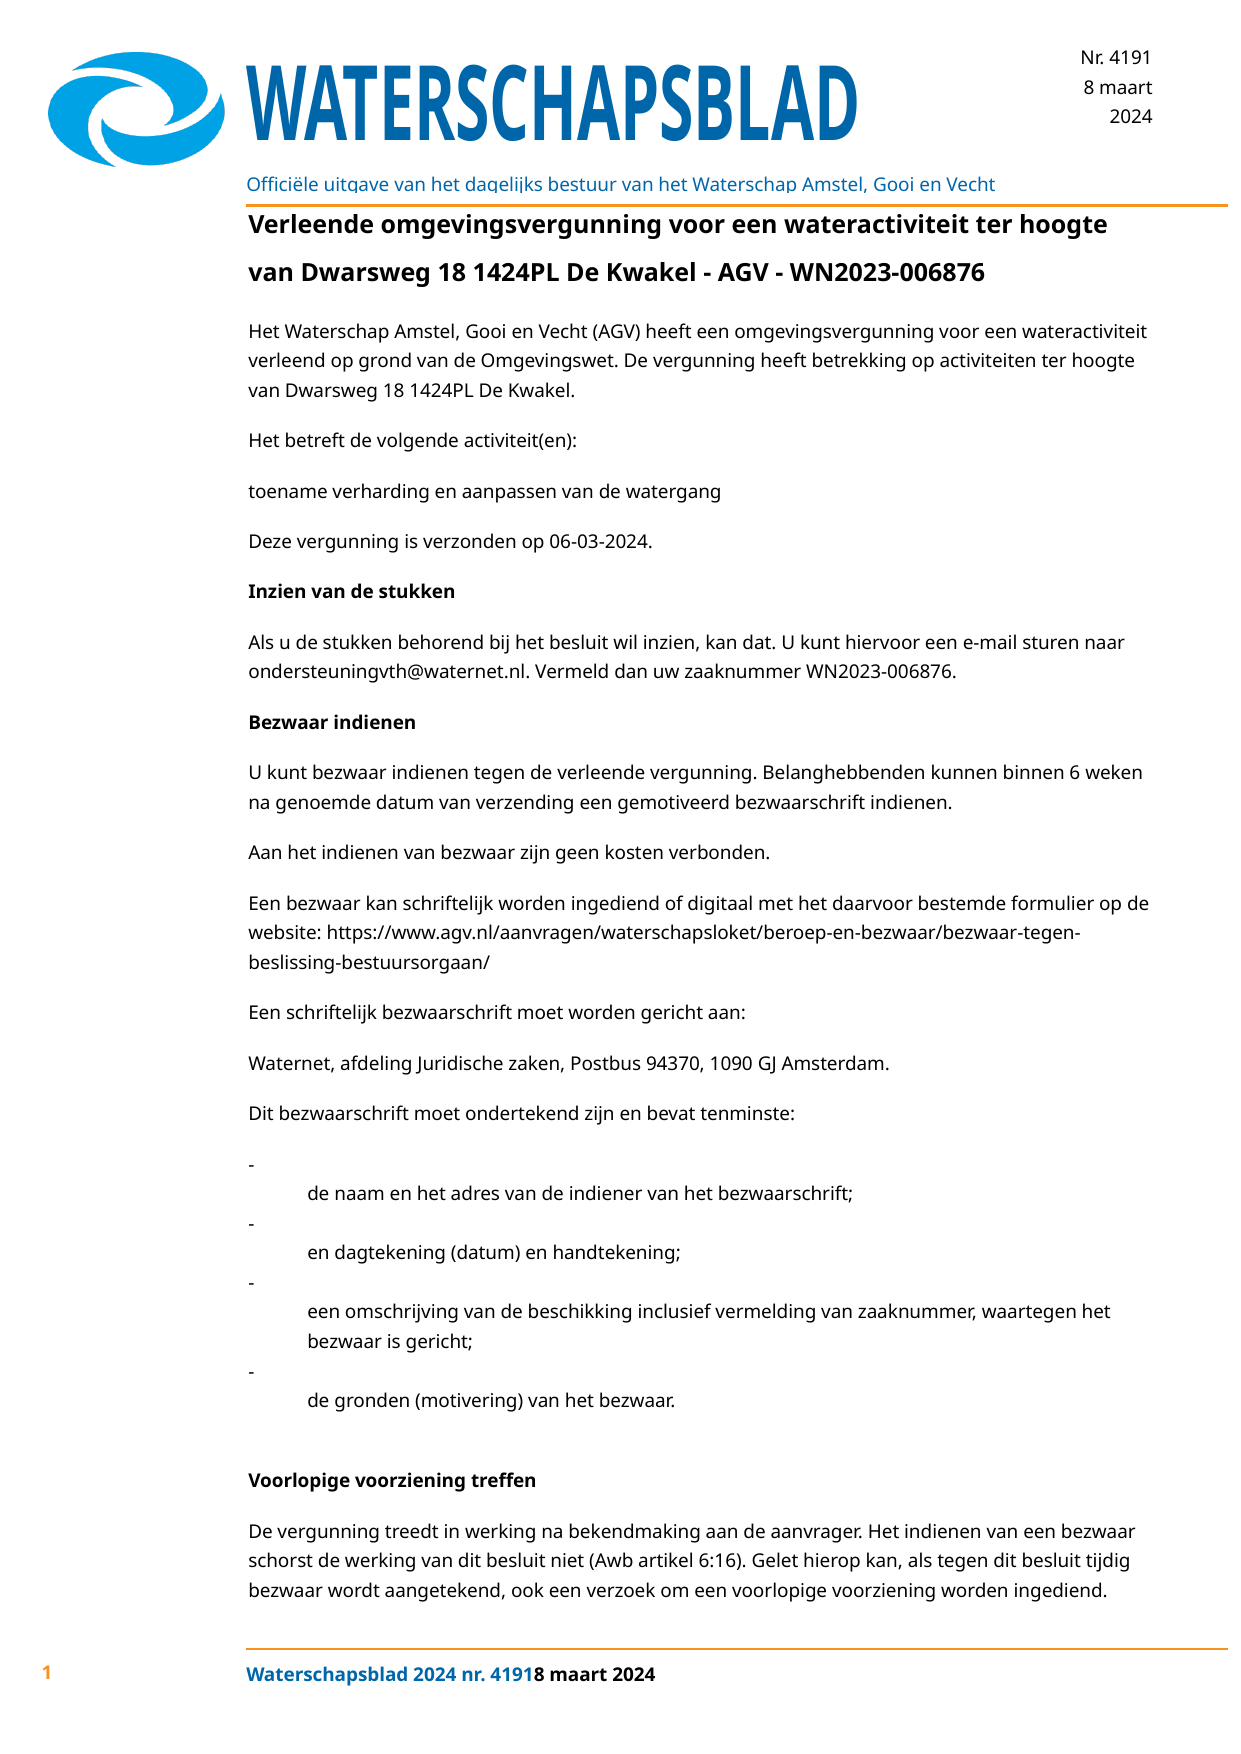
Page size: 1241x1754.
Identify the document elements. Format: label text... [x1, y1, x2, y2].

list een omschrijving van de beschikking inclusief vermelding van zaaknummer, waartegen het bezwaar is gericht; [248, 1299, 1152, 1354]
text Voorlopige voorziening treffen [248, 1467, 1152, 1493]
text Als u de stukken behorend bij het besluit wil inzien, kan dat. U kunt hiervoor een e-mail sturen naar ondersteuningvth@waternet.nl. Vermeld dan uw zaaknummer WN2023-006876. [248, 629, 1152, 684]
text Inzien van de stukken [248, 579, 1152, 604]
list de naam en het adres van de indiener van het bezwaarschrift; [248, 1180, 1152, 1206]
text Een bezwaar kan schriftelijk worden ingediend of digitaal met het daarvoor bestemde formulier op de website: https://www.agv.nl/aanvragen/waterschapsloket/beroep-en-bezwaar/bezwaar-tegen-beslissing-bestuursorgaan/ [248, 890, 1152, 975]
list en dagtekening (datum) en handtekening; [248, 1239, 1152, 1265]
text toename verharding en aanpassen van de watergang [248, 478, 1152, 504]
text Verleende omgevingsvergunning voor een wateractiviteit ter hoogte van Dwarsweg 18 1424PL De Kwakel - AGV - WN2023-006876 [248, 207, 1152, 288]
text Aan het indienen van bezwaar zijn geen kosten verbonden. [248, 839, 1152, 865]
text De vergunning treedt in werking na bekendmaking aan de aanvrager. Het indienen van een bezwaar schorst de werking van dit besluit niet (Awb artikel 6:16). Gelet hierop kan, als tegen dit besluit tijdig bezwaar wordt aangetekend, ook een verzoek om een voorlopige voorziening worden ingediend. [248, 1518, 1152, 1603]
text Deze vergunning is verzonden op 06-03-2024. [248, 528, 1152, 554]
picture [41, 47, 231, 172]
text Bezwaar indienen [248, 709, 1152, 735]
text U kunt bezwaar indienen tegen de verleende vergunning. Belanghebbenden kunnen binnen 6 weken na genoemde datum van verzending een gemotiveerd bezwaarschrift indienen. [248, 759, 1152, 815]
text Het betreft de volgende activiteit(en): [248, 427, 1152, 453]
text Een schriftelijk bezwaarschrift moet worden gericht aan: [248, 999, 1152, 1025]
text Het Waterschap Amstel, Gooi en Vecht (AGV) heeft een omgevingsvergunning voor een wateractiviteit verleend op grond van de Omgevingswet. De vergunning heeft betrekking op activiteiten ter hoogte van Dwarsweg 18 1424PL De Kwakel. [248, 318, 1152, 403]
text Dit bezwaarschrift moet ondertekend zijn en bevat tenminste: [248, 1100, 1152, 1126]
text Waternet, afdeling Juridische zaken, Postbus 94370, 1090 GJ Amsterdam. [248, 1050, 1152, 1076]
list de gronden (motivering) van het bezwaar. [248, 1387, 1152, 1413]
